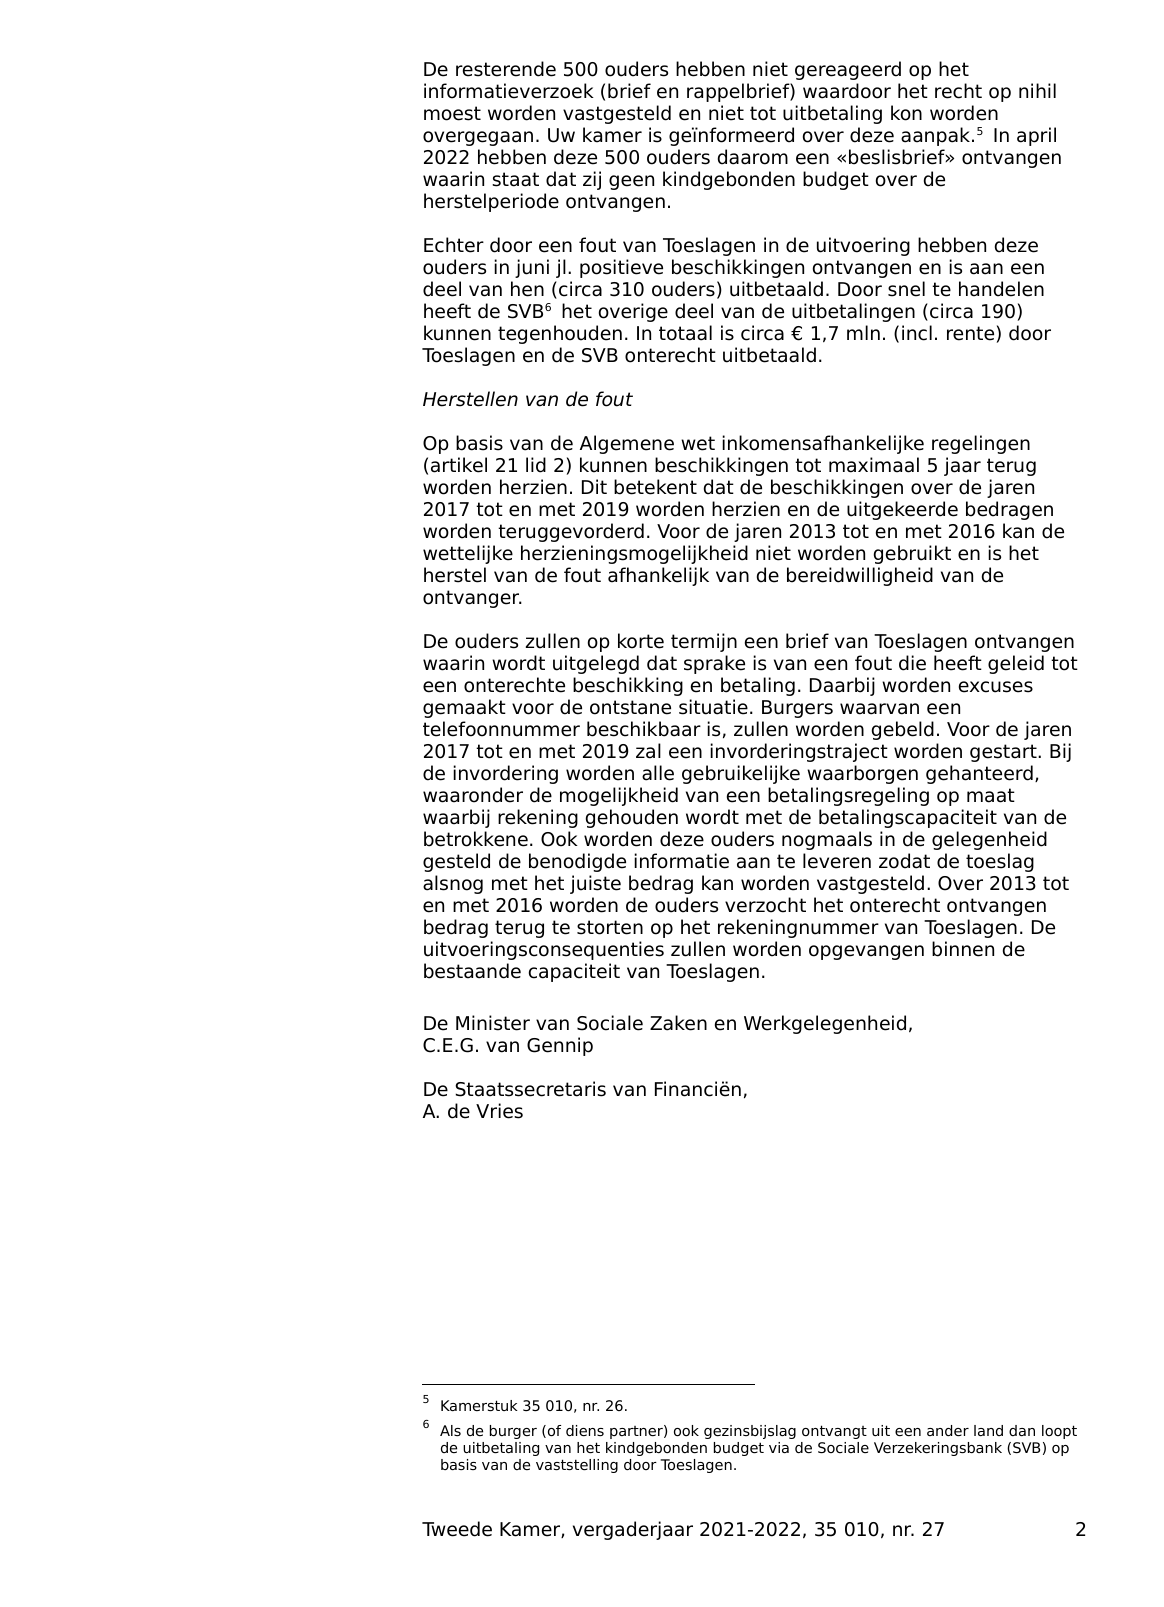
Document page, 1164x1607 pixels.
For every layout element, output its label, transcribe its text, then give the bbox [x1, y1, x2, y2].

text De Minister van Sociale Zaken en Werkgelegenheid, C.E.G. van Gennip [422, 1013, 1087, 1057]
text Echter door een fout van Toeslagen in de uitvoering hebben deze ouders in juni jl. positieve beschikkingen ontvangen en is aan een deel van hen (circa 310 ouders) uitbetaald. Door snel te handelen heeft de SVB het overige deel van de uitbetalingen (circa 190) kunnen tegenhouden. In totaal is circa € 1,7 mln. (incl. rente) door Toeslagen en de SVB onterecht uitbetaald. [422, 235, 1087, 367]
text Als de burger (of diens partner) ook gezinsbijslag ontvangt uit een ander land dan loopt de uitbetaling van het kindgebonden budget via de Sociale Verzekeringsbank (SVB) op basis van de vaststelling door Toeslagen. [422, 1418, 1087, 1474]
text De Staatssecretaris van Financiën, A. de Vries [422, 1079, 1087, 1123]
text De resterende 500 ouders hebben niet gereageerd op het informatieverzoek (brief en rappelbrief) waardoor het recht op nihil moest worden vastgesteld en niet tot uitbetaling kon worden overgegaan. Uw kamer is geïnformeerd over deze aanpak. In april 2022 hebben deze 500 ouders daarom een «beslisbrief» ontvangen waarin staat dat zij geen kindgebonden budget over de herstelperiode ontvangen. [422, 59, 1087, 213]
text Op basis van de Algemene wet inkomensafhankelijke regelingen (artikel 21 lid 2) kunnen beschikkingen tot maximaal 5 jaar terug worden herzien. Dit betekent dat de beschikkingen over de jaren 2017 tot en met 2019 worden herzien en de uitgekeerde bedragen worden teruggevorderd. Voor de jaren 2013 tot en met 2016 kan de wettelijke herzieningsmogelijkheid niet worden gebruikt en is het herstel van de fout afhankelijk van de bereidwilligheid van de ontvanger. [422, 433, 1087, 609]
subtitle Herstellen van de fout [422, 389, 1087, 411]
text Kamerstuk 35 010, nr. 26. [422, 1393, 1087, 1416]
text De ouders zullen op korte termijn een brief van Toeslagen ontvangen waarin wordt uitgelegd dat sprake is van een fout die heeft geleid tot een onterechte beschikking en betaling. Daarbij worden excuses gemaakt voor de ontstane situatie. Burgers waarvan een telefoonnummer beschikbaar is, zullen worden gebeld. Voor de jaren 2017 tot en met 2019 zal een invorderingstraject worden gestart. Bij de invordering worden alle gebruikelijke waarborgen gehanteerd, waaronder de mogelijkheid van een betalingsregeling op maat waarbij rekening gehouden wordt met de betalingscapaciteit van de betrokkene. Ook worden deze ouders nogmaals in de gelegenheid gesteld de benodigde informatie aan te leveren zodat de toeslag alsnog met het juiste bedrag kan worden vastgesteld. Over 2013 tot en met 2016 worden de ouders verzocht het onterecht ontvangen bedrag terug te storten op het rekeningnummer van Toeslagen. De uitvoeringsconsequenties zullen worden opgevangen binnen de bestaande capaciteit van Toeslagen. [422, 631, 1087, 983]
